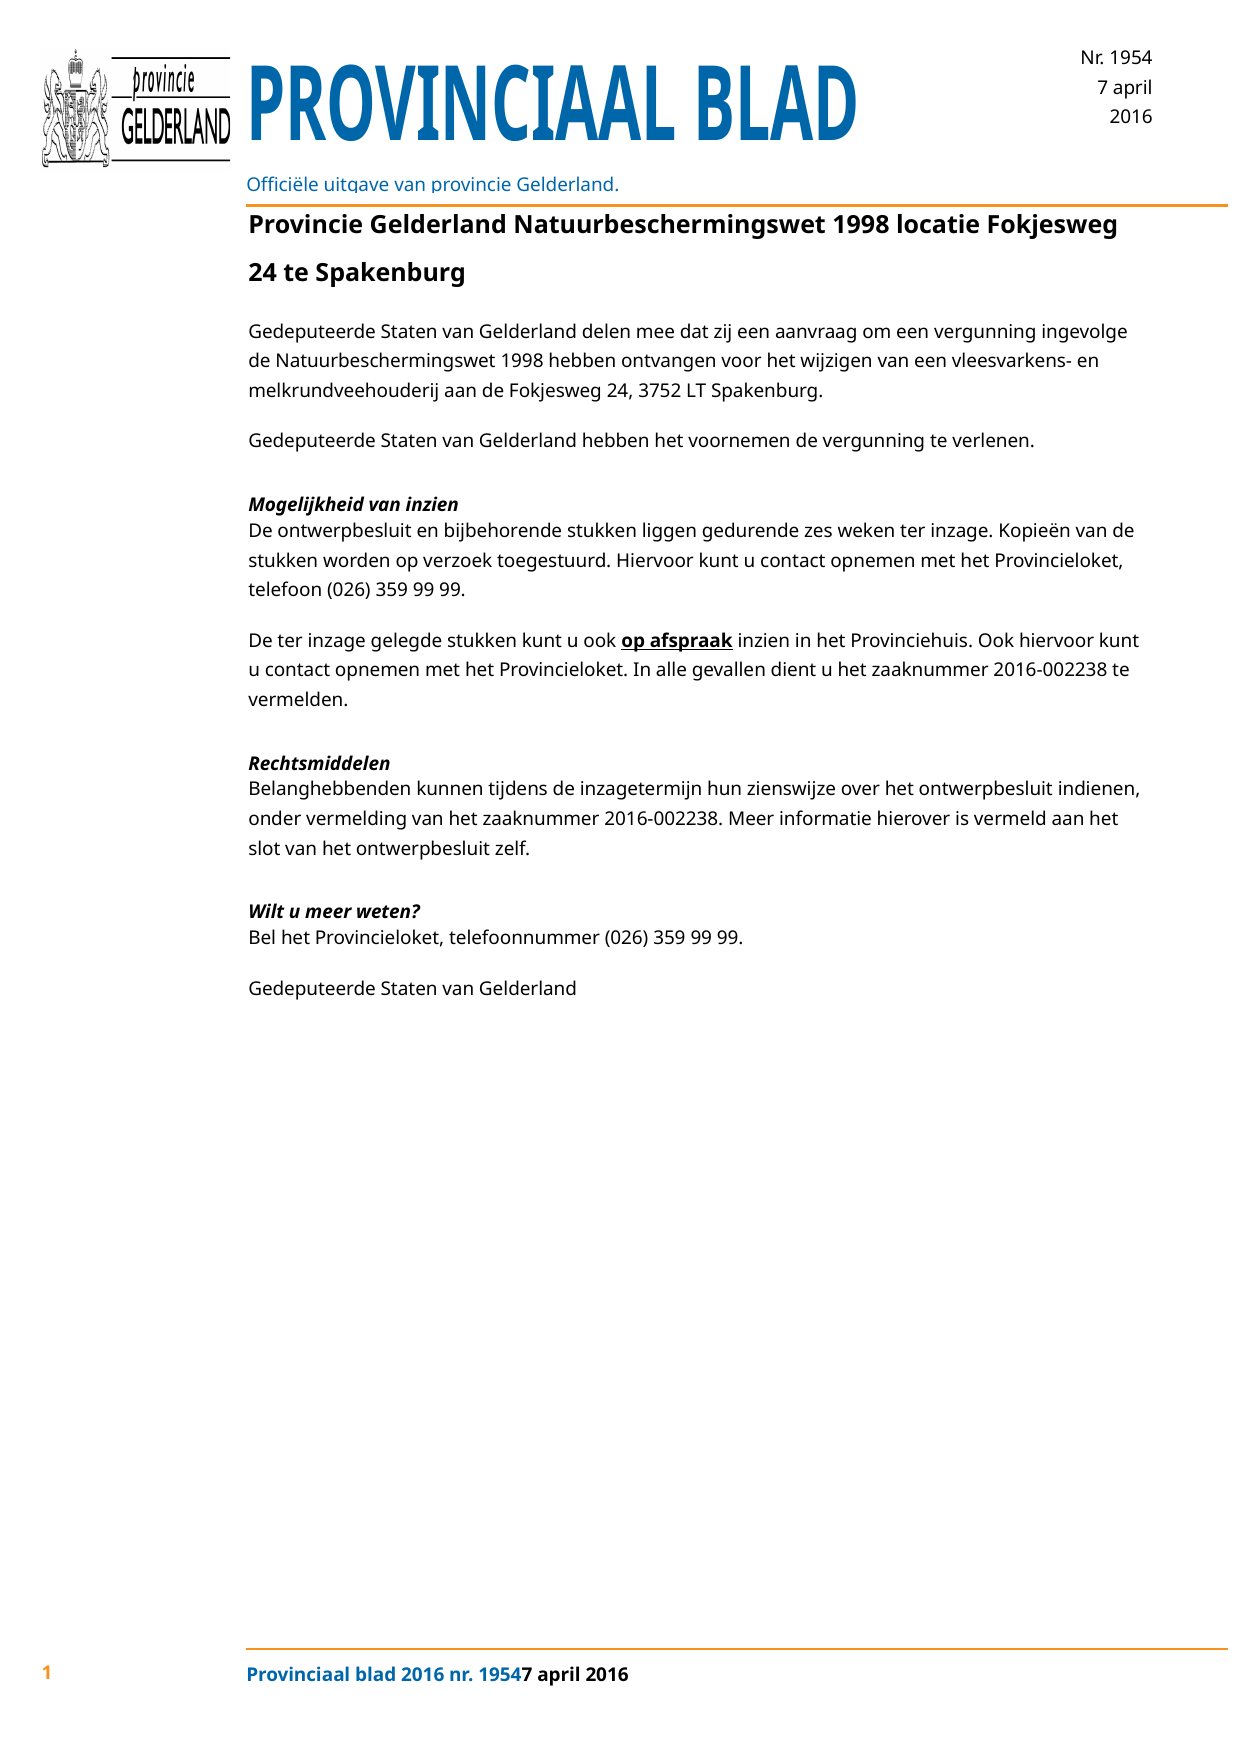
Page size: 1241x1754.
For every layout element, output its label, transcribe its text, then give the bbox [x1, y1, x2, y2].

text Gedeputeerde Staten van Gelderland [248, 975, 1152, 1001]
text Mogelijkheid van inzien [248, 491, 1152, 517]
picture [41, 47, 231, 172]
text Gedeputeerde Staten van Gelderland hebben het voornemen de vergunning te verlenen. [248, 427, 1152, 453]
text De ontwerpbesluit en bijbehorende stukken liggen gedurende zes weken ter inzage. Kopieën van de stukken worden op verzoek toegestuurd. Hiervoor kunt u contact opnemen met het Provincieloket, telefoon (026) 359 99 99. [248, 517, 1152, 602]
text Wilt u meer weten? [248, 899, 1152, 924]
text De ter inzage gelegde stukken kunt u ook op afspraak inzien in het Provinciehuis. Ook hiervoor kunt u contact opnemen met het Provincieloket. In alle gevallen dient u het zaaknummer 2016-002238 te vermelden. [248, 627, 1152, 712]
text Rechtsmiddelen [248, 750, 1152, 776]
text Bel het Provincieloket, telefoonnummer (026) 359 99 99. [248, 924, 1152, 950]
text Gedeputeerde Staten van Gelderland delen mee dat zij een aanvraag om een vergunning ingevolge de Natuurbeschermingswet 1998 hebben ontvangen voor het wijzigen van een vleesvarkens- en melkrundveehouderij aan de Fokjesweg 24, 3752 LT Spakenburg. [248, 318, 1152, 403]
text Provincie Gelderland Natuurbeschermingswet 1998 locatie Fokjesweg 24 te Spakenburg [248, 207, 1152, 288]
text Belanghebbenden kunnen tijdens de inzagetermijn hun zienswijze over het ontwerpbesluit indienen, onder vermelding van het zaaknummer 2016-002238. Meer informatie hierover is vermeld aan het slot van het ontwerpbesluit zelf. [248, 776, 1152, 861]
